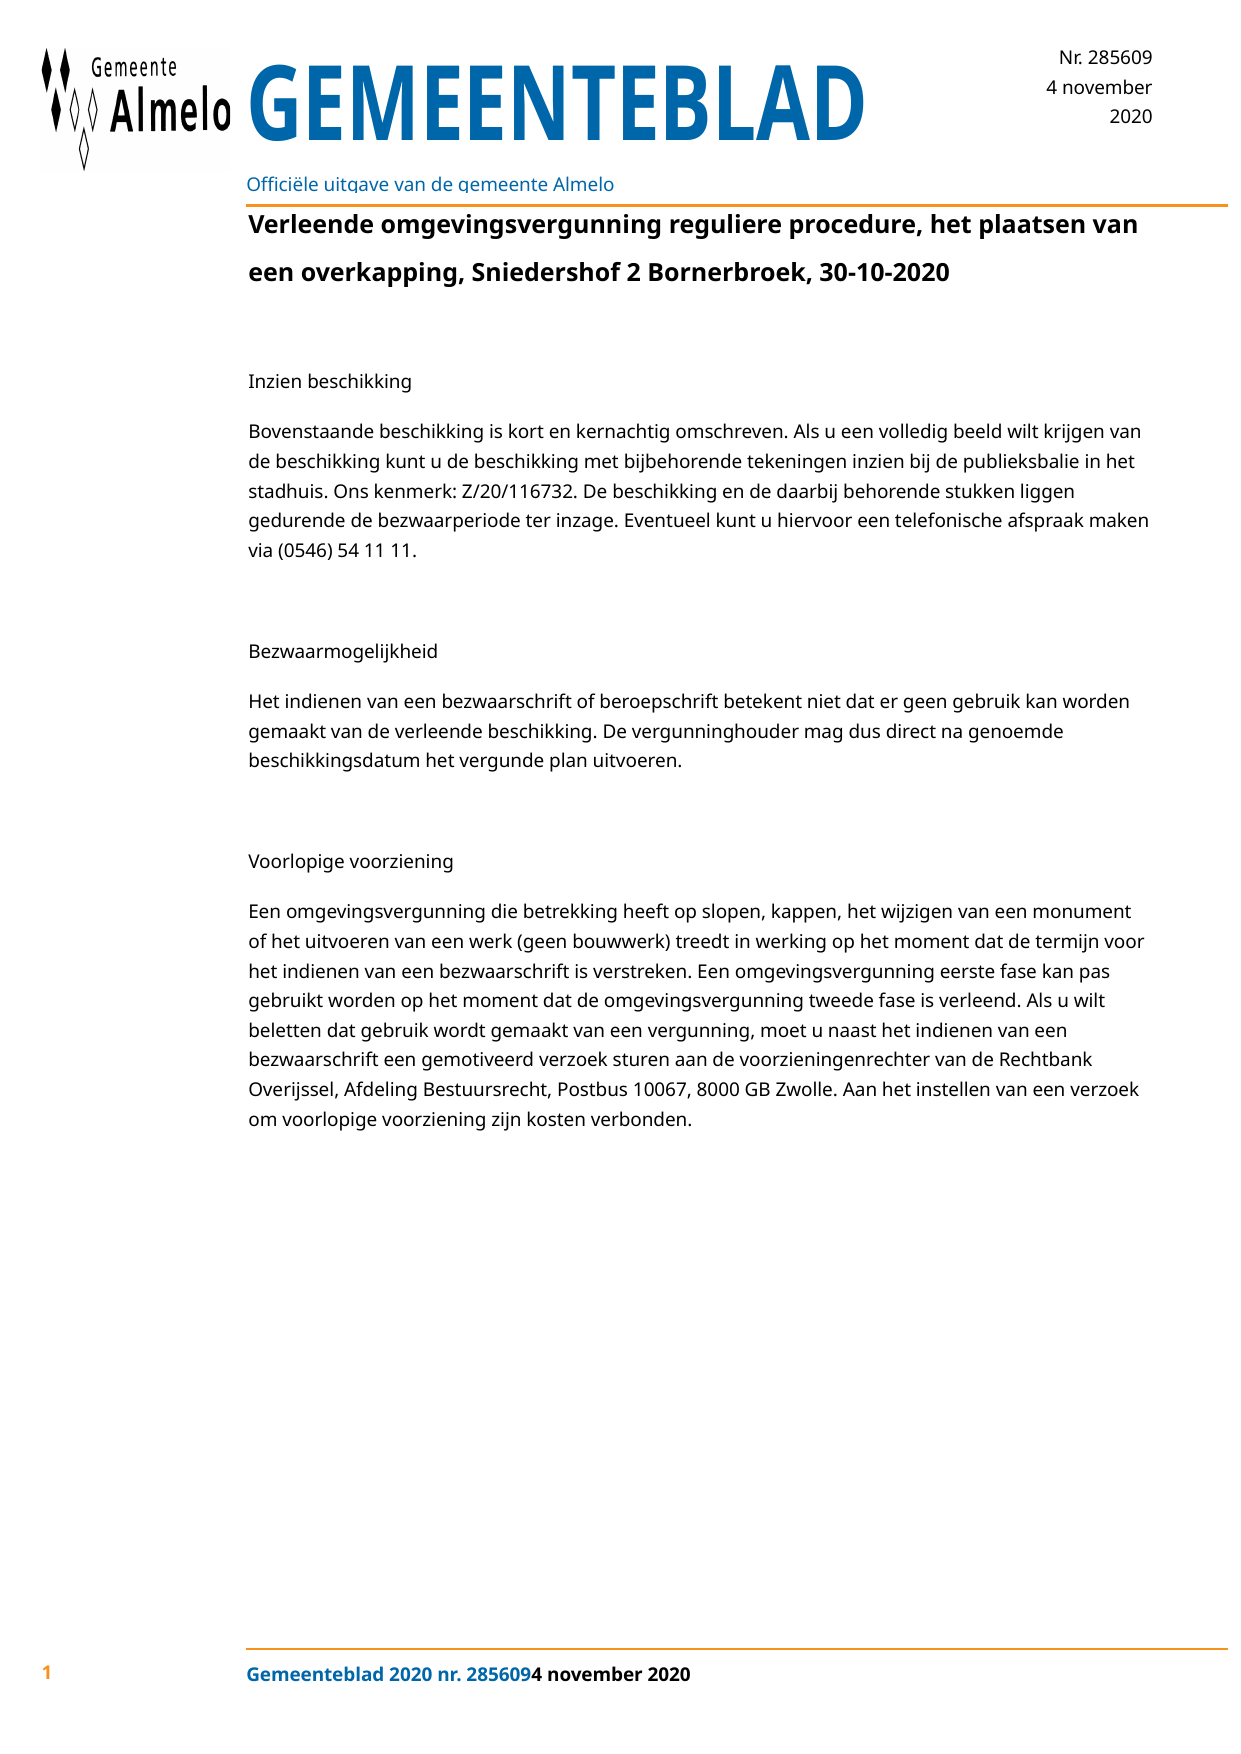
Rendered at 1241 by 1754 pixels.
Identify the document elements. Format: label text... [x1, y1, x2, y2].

text Voorlopige voorziening [248, 848, 1152, 874]
text Bovenstaande beschikking is kort en kernachtig omschreven. Als u een volledig beeld wilt krijgen van de beschikking kunt u de beschikking met bijbehorende tekeningen inzien bij de publieksbalie in het stadhuis. Ons kenmerk: Z/20/116732. De beschikking en de daarbij behorende stukken liggen gedurende de bezwaarperiode ter inzage. Eventueel kunt u hiervoor een telefonische afspraak maken via (0546) 54 11 11. [248, 419, 1152, 563]
text Een omgevingsvergunning die betrekking heeft op slopen, kappen, het wijzigen van een monument of het uitvoeren van een werk (geen bouwwerk) treedt in werking op het moment dat de termijn voor het indienen van een bezwaarschrift is verstreken. Een omgevingsvergunning eerste fase kan pas gebruikt worden op het moment dat de omgevingsvergunning tweede fase is verleend. Als u wilt beletten dat gebruik wordt gemaakt van een vergunning, moet u naast het indienen van een bezwaarschrift een gemotiveerd verzoek sturen aan de voorzieningenrechter van de Rechtbank Overijssel, Afdeling Bestuursrecht, Postbus 10067, 8000 GB Zwolle. Aan het instellen van een verzoek om voorlopige voorziening zijn kosten verbonden. [248, 899, 1152, 1132]
text Verleende omgevingsvergunning reguliere procedure, het plaatsen van een overkapping, Sniedershof 2 Bornerbroek, 30-10-2020 [248, 207, 1152, 288]
text Het indienen van een bezwaarschrift of beroepschrift betekent niet dat er geen gebruik kan worden gemaakt van de verleende beschikking. De vergunninghouder mag dus direct na genoemde beschikkingsdatum het vergunde plan uitvoeren. [248, 688, 1152, 773]
text Bezwaarmogelijkheid [248, 638, 1152, 664]
picture [41, 47, 231, 172]
text Inzien beschikking [248, 368, 1152, 394]
